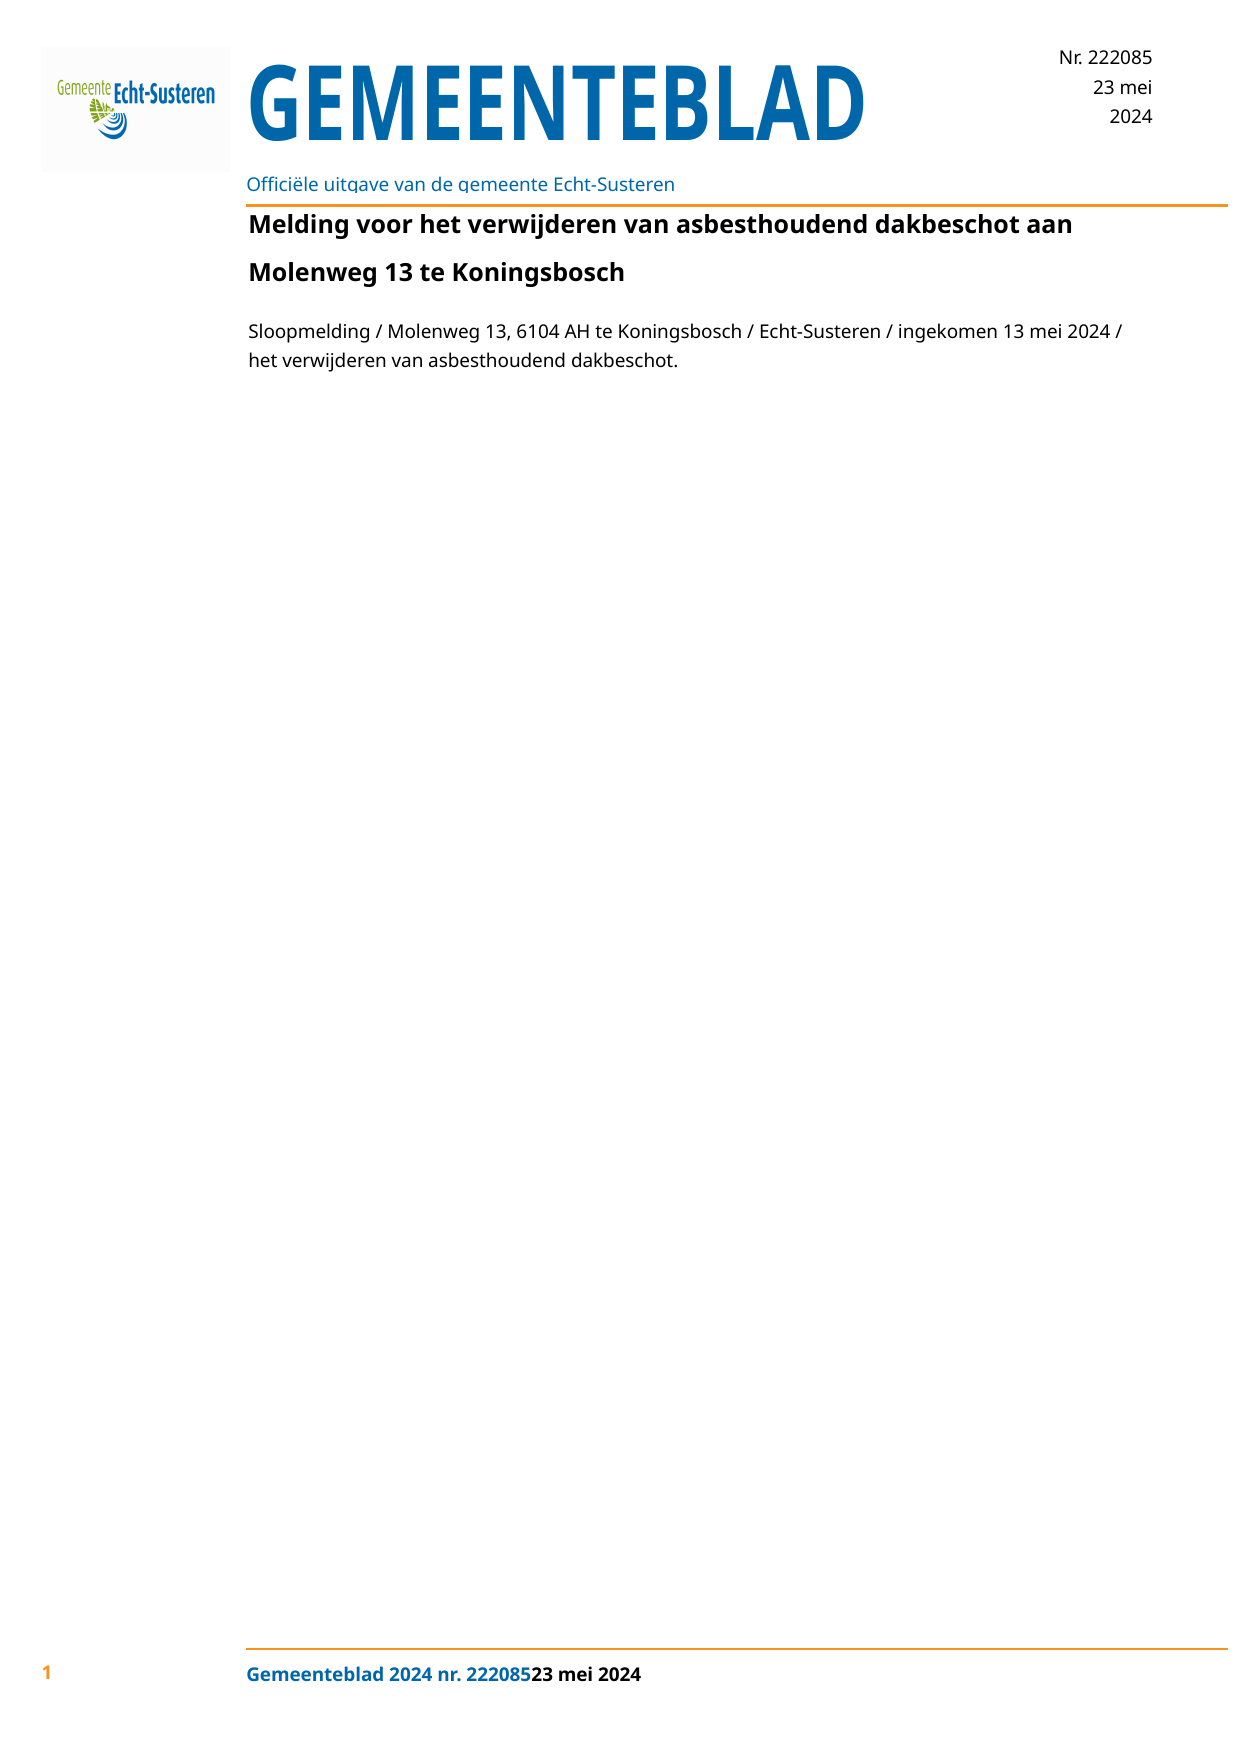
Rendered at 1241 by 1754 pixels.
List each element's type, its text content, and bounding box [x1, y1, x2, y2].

picture [41, 47, 231, 172]
text Sloopmelding / Molenweg 13, 6104 AH te Koningsbosch / Echt-Susteren / ingekomen 13 mei 2024 / het verwijderen van asbesthoudend dakbeschot. [248, 318, 1152, 373]
text Melding voor het verwijderen van asbesthoudend dakbeschot aan Molenweg 13 te Koningsbosch [248, 207, 1152, 288]
